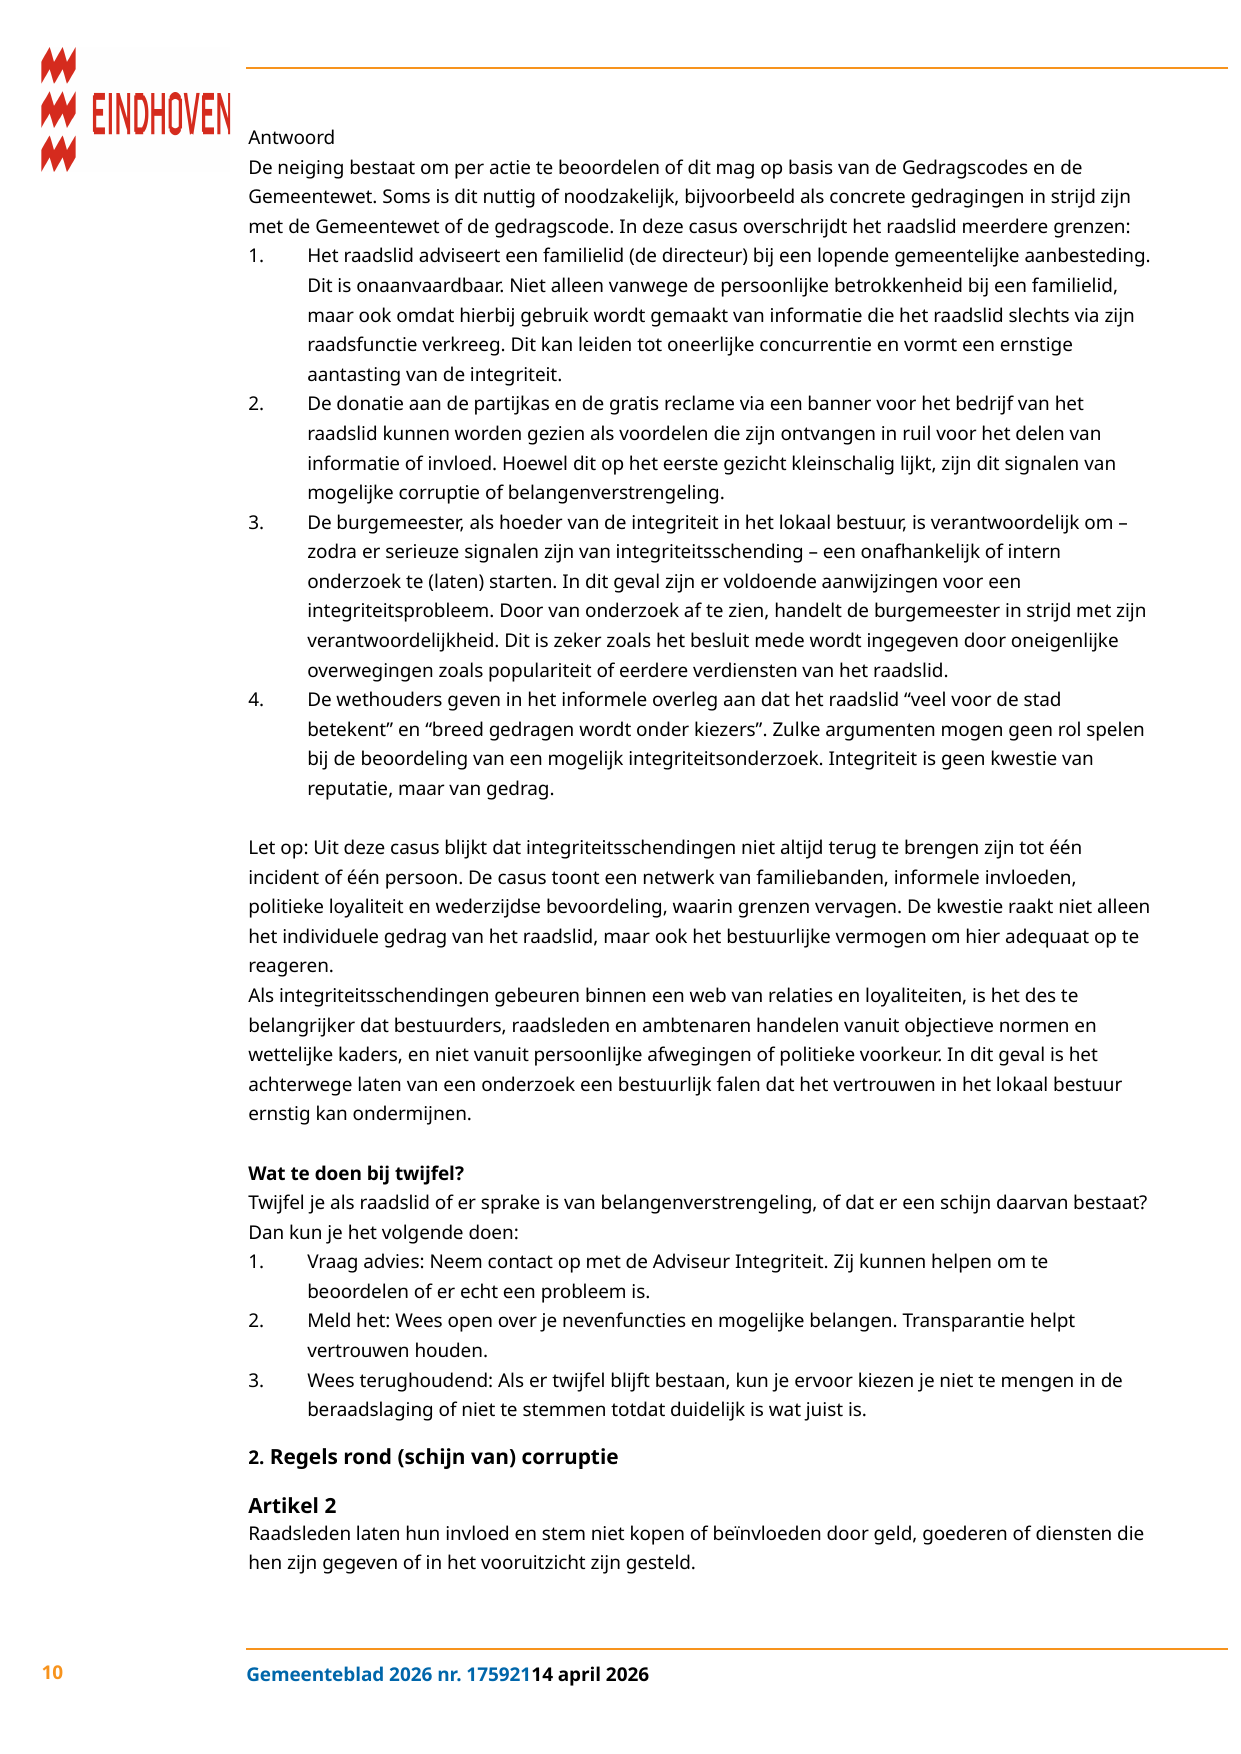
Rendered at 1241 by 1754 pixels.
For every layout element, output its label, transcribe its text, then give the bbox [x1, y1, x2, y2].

list Vraag advies: Neem contact op met de Adviseur Integriteit. Zij kunnen helpen om te beoordelen of er echt een probleem is. [248, 1248, 1152, 1304]
list Wees terughoudend: Als er twijfel blijft bestaan, kun je ervoor kiezen je niet te mengen in de beraadslaging of niet te stemmen totdat duidelijk is wat juist is. [248, 1367, 1152, 1422]
text Wat te doen bij twijfel? [248, 1160, 1152, 1186]
list De donatie aan de partijkas en de gratis reclame via een banner voor het bedrijf van het raadslid kunnen worden gezien als voordelen die zijn ontvangen in ruil voor het delen van informatie of invloed. Hoewel dit op het eerste gezicht kleinschalig lijkt, zijn dit signalen van mogelijke corruptie of belangenverstrengeling. [248, 391, 1152, 505]
text Artikel 2 [248, 1491, 1152, 1520]
list Meld het: Wees open over je nevenfuncties en mogelijke belangen. Transparantie helpt vertrouwen houden. [248, 1308, 1152, 1363]
text Twijfel je als raadslid of er sprake is van belangenverstrengeling, of dat er een schijn daarvan bestaat? Dan kun je het volgende doen: [248, 1189, 1152, 1245]
text 2. Regels rond (schijn van) corruptie [248, 1442, 1152, 1471]
list De burgemeester, als hoeder van de integriteit in het lokaal bestuur, is verantwoordelijk om – zodra er serieuze signalen zijn van integriteitsschending – een onafhankelijk of intern onderzoek te (laten) starten. In dit geval zijn er voldoende aanwijzingen voor een integriteitsprobleem. Door van onderzoek af te zien, handelt de burgemeester in strijd met zijn verantwoordelijkheid. Dit is zeker zoals het besluit mede wordt ingegeven door oneigenlijke overwegingen zoals populariteit of eerdere verdiensten van het raadslid. [248, 509, 1152, 683]
text De neiging bestaat om per actie te beoordelen of dit mag op basis van de Gedragscodes en de Gemeentewet. Soms is dit nuttig of noodzakelijk, bijvoorbeeld als concrete gedragingen in strijd zijn met de Gemeentewet of de gedragscode. In deze casus overschrijdt het raadslid meerdere grenzen: [248, 154, 1152, 239]
text Let op: Uit deze casus blijkt dat integriteitsschendingen niet altijd terug te brengen zijn tot één incident of één persoon. De casus toont een netwerk van familiebanden, informele invloeden, politieke loyaliteit en wederzijdse bevoordeling, waarin grenzen vervagen. De kwestie raakt niet alleen het individuele gedrag van het raadslid, maar ook het bestuurlijke vermogen om hier adequaat op te reageren. [248, 834, 1152, 978]
text Als integriteitsschendingen gebeuren binnen een web van relaties en loyaliteiten, is het des te belangrijker dat bestuurders, raadsleden en ambtenaren handelen vanuit objectieve normen en wettelijke kaders, en niet vanuit persoonlijke afwegingen of politieke voorkeur. In dit geval is het achterwege laten van een onderzoek een bestuurlijk falen dat het vertrouwen in het lokaal bestuur ernstig kan ondermijnen. [248, 982, 1152, 1126]
list De wethouders geven in het informele overleg aan dat het raadslid “veel voor de stad betekent” en “breed gedragen wordt onder kiezers”. Zulke argumenten mogen geen rol spelen bij de beoordeling van een mogelijk integriteitsonderzoek. Integriteit is geen kwestie van reputatie, maar van gedrag. [248, 686, 1152, 801]
text Antwoord [248, 124, 1152, 150]
text Raadsleden laten hun invloed en stem niet kopen of beïnvloeden door geld, goederen of diensten die hen zijn gegeven of in het vooruitzicht zijn gesteld. [248, 1520, 1152, 1575]
list Het raadslid adviseert een familielid (de directeur) bij een lopende gemeentelijke aanbesteding. Dit is onaanvaardbaar. Niet alleen vanwege de persoonlijke betrokkenheid bij een familielid, maar ook omdat hierbij gebruik wordt gemaakt van informatie die het raadslid slechts via zijn raadsfunctie verkreeg. Dit kan leiden tot oneerlijke concurrentie en vormt een ernstige aantasting van de integriteit. [248, 243, 1152, 387]
picture [41, 47, 231, 172]
